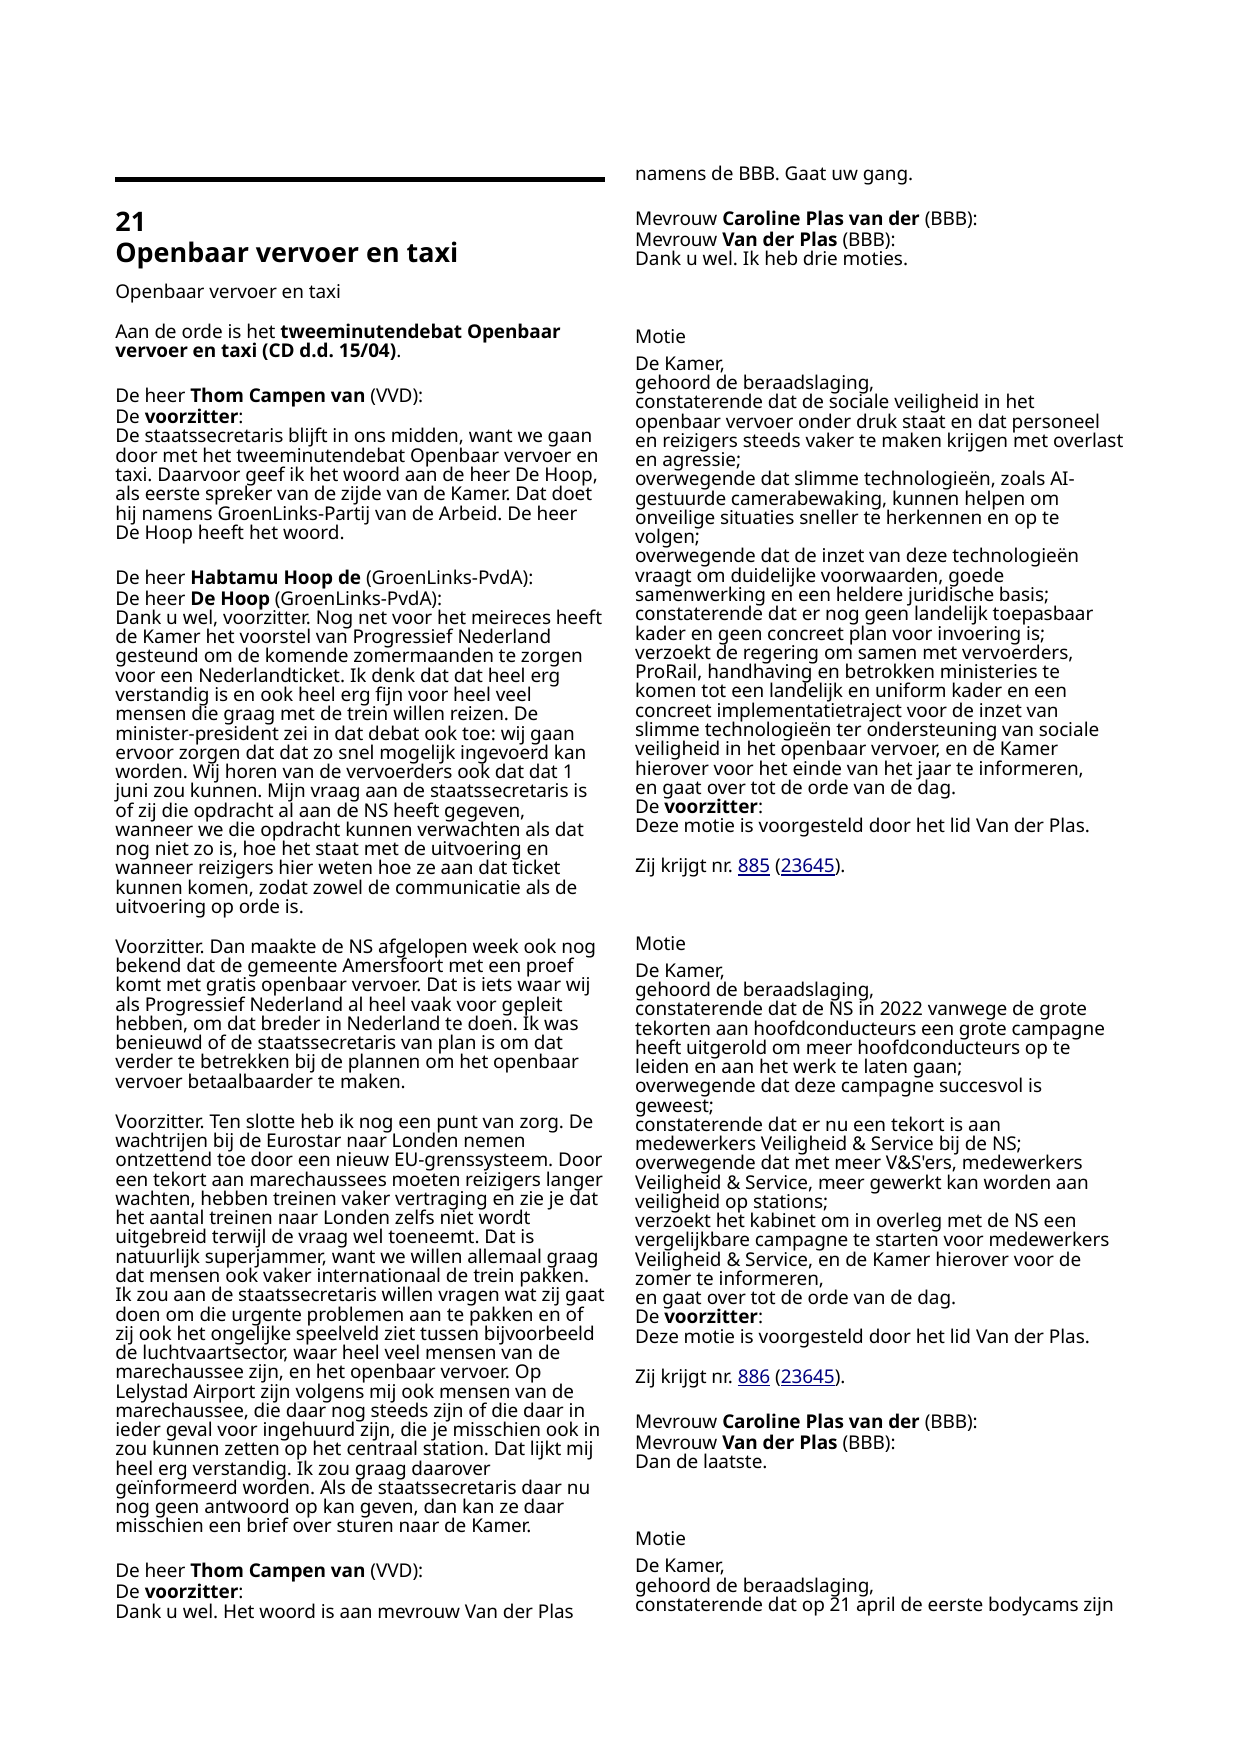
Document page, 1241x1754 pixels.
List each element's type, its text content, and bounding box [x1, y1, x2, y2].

text constaterende dat er nog geen landelijk toepasbaar kader en geen concreet plan voor invoering is; [635, 605, 1125, 644]
text Deze motie is voorgesteld door het lid Van der Plas. [635, 1328, 1125, 1347]
text overwegende dat deze campagne succesvol is geweest; [635, 1077, 1125, 1116]
text Dank u wel, voorzitter. Nog net voor het meireces heeft de Kamer het voorstel van Progressief Nederland gesteund om de komende zomermaanden te zorgen voor een Nederlandticket. Ik denk dat dat heel erg verstandig is en ook heel erg fijn voor heel veel mensen die graag met de trein willen reizen. De minister-president zei in dat debat ook toe: wij gaan ervoor zorgen dat dat zo snel mogelijk ingevoerd kan worden. Wij horen van de vervoerders ook dat dat 1 juni zou kunnen. Mijn vraag aan de staatssecretaris is of zij die opdracht al aan de NS heeft gegeven, wanneer we die opdracht kunnen verwachten als dat nog niet zo is, hoe het staat met de uitvoering en wanneer reizigers hier weten hoe ze aan dat ticket kunnen komen, zodat zowel de communicatie als de uitvoering op orde is. [115, 609, 605, 917]
text De heer De Hoop (GroenLinks-PvdA): [115, 589, 605, 609]
text Openbaar vervoer en taxi [115, 283, 605, 302]
text De Kamer, [635, 1557, 1125, 1577]
text en gaat over tot de orde van de dag. [635, 1289, 1125, 1308]
text De Kamer, [635, 962, 1125, 981]
text De voorzitter: [115, 408, 605, 427]
text Zij krijgt nr. 886 (23645). [635, 1368, 1125, 1387]
text Deze motie is voorgesteld door het lid Van der Plas. [635, 817, 1125, 837]
text constaterende dat op 21 april de eerste bodycams zijn [635, 1596, 1125, 1615]
text 21 [115, 203, 605, 239]
text De voorzitter: [115, 1583, 605, 1603]
text gehoord de beraadslaging, [635, 1577, 1125, 1596]
text constaterende dat de sociale veiligheid in het openbaar vervoer onder druk staat en dat personeel en reizigers steeds vaker te maken krijgen met overlast en agressie; [635, 393, 1125, 470]
text overwegende dat slimme technologieën, zoals AI-gestuurde camerabewaking, kunnen helpen om onveilige situaties sneller te herkennen en op te volgen; [635, 470, 1125, 547]
text De Kamer, [635, 355, 1125, 374]
text constaterende dat de NS in 2022 vanwege de grote tekorten aan hoofdconducteurs een grote campagne heeft uitgerold om meer hoofdconducteurs op te leiden en aan het werk te laten gaan; [635, 1000, 1125, 1077]
text De voorzitter: [635, 1308, 1125, 1328]
text Voorzitter. Dan maakte de NS afgelopen week ook nog bekend dat de gemeente Amersfoort met een proef komt met gratis openbaar vervoer. Dat is iets waar wij als Progressief Nederland al heel vaak voor gepleit hebben, om dat breder in Nederland te doen. Ik was benieuwd of de staatssecretaris van plan is om dat verder te betrekken bij de plannen om het openbaar vervoer betaalbaarder te maken. [115, 938, 605, 1092]
text De staatssecretaris blijft in ons midden, want we gaan door met het tweeminutendebat Openbaar vervoer en taxi. Daarvoor geef ik het woord aan de heer De Hoop, als eerste spreker van de zijde van de Kamer. Dat doet hij namens GroenLinks-Partij van de Arbeid. De heer De Hoop heeft het woord. [115, 427, 605, 543]
text De heer Thom Campen van (VVD): [115, 382, 605, 408]
text namens de BBB. Gaat uw gang. [635, 165, 1125, 184]
text De voorzitter: [635, 798, 1125, 817]
text Mevrouw Van der Plas (BBB): [635, 231, 1125, 250]
text Dan de laatste. [635, 1453, 1125, 1472]
text Openbaar vervoer en taxi [115, 239, 605, 283]
text Motie [635, 930, 1125, 956]
text gehoord de beraadslaging, [635, 374, 1125, 393]
text constaterende dat er nu een tekort is aan medewerkers Veiligheid & Service bij de NS; [635, 1116, 1125, 1154]
text Mevrouw Caroline Plas van der (BBB): [635, 205, 1125, 231]
text Dank u wel. Het woord is aan mevrouw Van der Plas [115, 1603, 605, 1622]
text verzoekt het kabinet om in overleg met de NS een vergelijkbare campagne te starten voor medewerkers Veiligheid & Service, en de Kamer hierover voor de zomer te informeren, [635, 1212, 1125, 1289]
text verzoekt de regering om samen met vervoerders, ProRail, handhaving en betrokken ministeries te komen tot een landelijk en uniform kader en een concreet implementatietraject voor de inzet van slimme technologieën ter ondersteuning van sociale veiligheid in het openbaar vervoer, en de Kamer hierover voor het einde van het jaar te informeren, [635, 644, 1125, 779]
text en gaat over tot de orde van de dag. [635, 779, 1125, 798]
text Dank u wel. Ik heb drie moties. [635, 250, 1125, 270]
text Voorzitter. Ten slotte heb ik nog een punt van zorg. De wachtrijen bij de Eurostar naar Londen nemen ontzettend toe door een nieuw EU-grenssysteem. Door een tekort aan marechaussees moeten reizigers langer wachten, hebben treinen vaker vertraging en zie je dat het aantal treinen naar Londen zelfs niet wordt uitgebreid terwijl de vraag wel toeneemt. Dat is natuurlijk superjammer, want we willen allemaal graag dat mensen ook vaker internationaal de trein pakken. Ik zou aan de staatssecretaris willen vragen wat zij gaat doen om die urgente problemen aan te pakken en of zij ook het ongelijke speelveld ziet tussen bijvoorbeeld de luchtvaartsector, waar heel veel mensen van de marechaussee zijn, en het openbaar vervoer. Op Lelystad Airport zijn volgens mij ook mensen van de marechaussee, die daar nog steeds zijn of die daar in ieder geval voor ingehuurd zijn, die je misschien ook in zou kunnen zetten op het centraal station. Dat lijkt mij heel erg verstandig. Ik zou graag daarover geïnformeerd worden. Als de staatssecretaris daar nu nog geen antwoord op kan geven, dan kan ze daar misschien een brief over sturen naar de Kamer. [115, 1113, 605, 1537]
text Aan de orde is het tweeminutendebat Openbaar vervoer en taxi (CD d.d. 15/04). [115, 323, 605, 362]
text De heer Habtamu Hoop de (GroenLinks-PvdA): [115, 564, 605, 589]
text De heer Thom Campen van (VVD): [115, 1558, 605, 1583]
text Motie [635, 1526, 1125, 1551]
text Mevrouw Van der Plas (BBB): [635, 1434, 1125, 1453]
text Mevrouw Caroline Plas van der (BBB): [635, 1408, 1125, 1434]
text overwegende dat de inzet van deze technologieën vraagt om duidelijke voorwaarden, goede samenwerking en een heldere juridische basis; [635, 547, 1125, 605]
text Motie [635, 323, 1125, 349]
text overwegende dat met meer V&S'ers, medewerkers Veiligheid & Service, meer gewerkt kan worden aan veiligheid op stations; [635, 1154, 1125, 1212]
text gehoord de beraadslaging, [635, 981, 1125, 1000]
text Zij krijgt nr. 885 (23645). [635, 857, 1125, 877]
